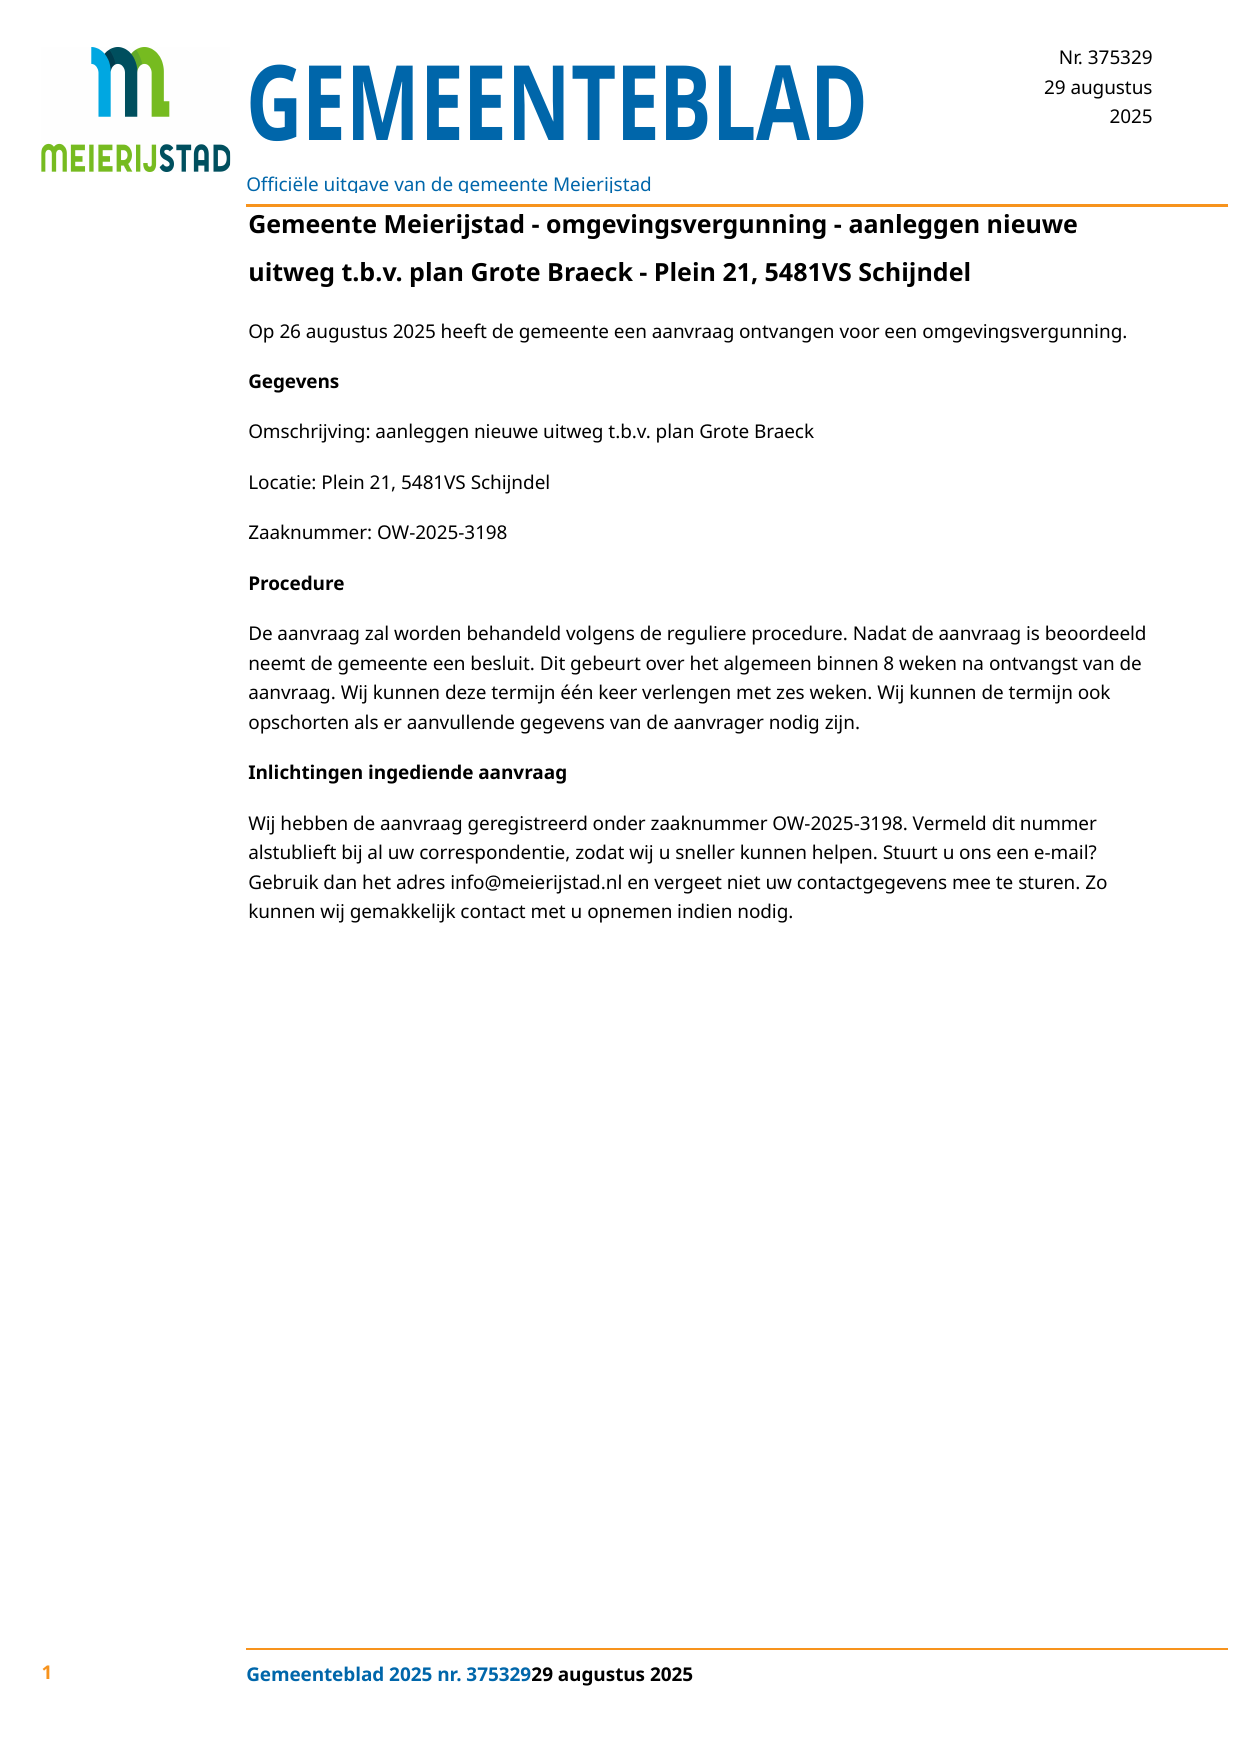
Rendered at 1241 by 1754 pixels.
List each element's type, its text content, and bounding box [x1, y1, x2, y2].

text Inlichtingen ingediende aanvraag [248, 759, 1152, 785]
text Gemeente Meierijstad - omgevingsvergunning - aanleggen nieuwe uitweg t.b.v. plan Grote Braeck - Plein 21, 5481VS Schijndel [248, 207, 1152, 288]
text Op 26 augustus 2025 heeft de gemeente een aanvraag ontvangen voor een omgevingsvergunning. [248, 318, 1152, 344]
text Procedure [248, 570, 1152, 596]
text Gegevens [248, 368, 1152, 394]
text Wij hebben de aanvraag geregistreerd onder zaaknummer OW-2025-3198. Vermeld dit nummer alstublieft bij al uw correspondentie, zodat wij u sneller kunnen helpen. Stuurt u ons een e-mail? Gebruik dan het adres info@meierijstad.nl en vergeet niet uw contactgegevens mee te sturen. Zo kunnen wij gemakkelijk contact met u opnemen indien nodig. [248, 810, 1152, 924]
text Locatie: Plein 21, 5481VS Schijndel [248, 469, 1152, 495]
text De aanvraag zal worden behandeld volgens de reguliere procedure. Nadat de aanvraag is beoordeeld neemt de gemeente een besluit. Dit gebeurt over het algemeen binnen 8 weken na ontvangst van de aanvraag. Wij kunnen deze termijn één keer verlengen met zes weken. Wij kunnen de termijn ook opschorten als er aanvullende gegevens van de aanvrager nodig zijn. [248, 620, 1152, 735]
text Omschrijving: aanleggen nieuwe uitweg t.b.v. plan Grote Braeck [248, 419, 1152, 444]
picture [41, 47, 231, 172]
text Zaaknummer: OW-2025-3198 [248, 519, 1152, 545]
